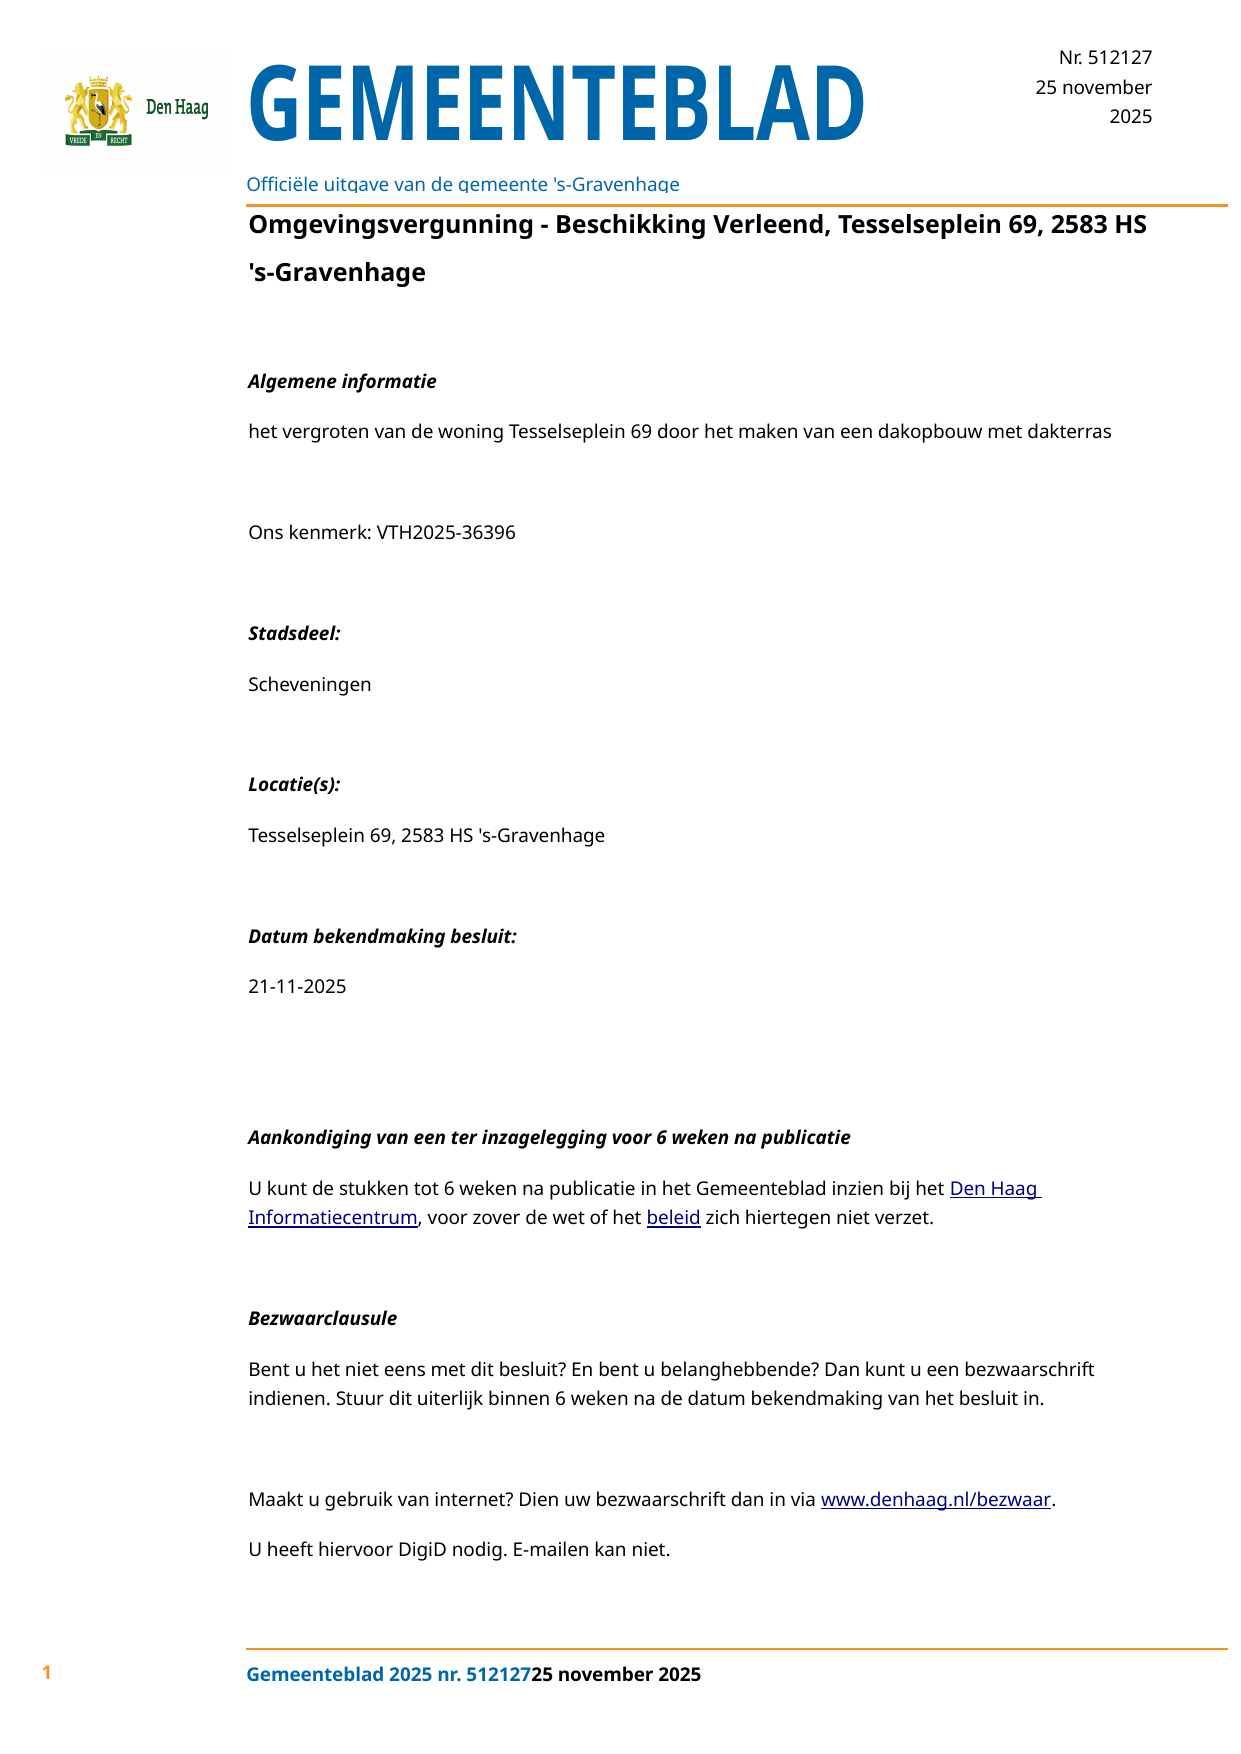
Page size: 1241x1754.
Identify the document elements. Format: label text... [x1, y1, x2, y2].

text het vergroten van de woning Tesselseplein 69 door het maken van een dakopbouw met dakterras [248, 419, 1152, 444]
text Bezwaarclausule [248, 1305, 1152, 1331]
text Algemene informatie [248, 368, 1152, 394]
text Maakt u gebruik van internet? Dien uw bezwaarschrift dan in via www.denhaag.nl/bezwaar. [248, 1486, 1152, 1512]
text Ons kenmerk: VTH2025-36396 [248, 519, 1152, 545]
text Omgevingsvergunning - Beschikking Verleend, Tesselseplein 69, 2583 HS 's-Gravenhage [248, 207, 1152, 288]
picture [41, 47, 231, 172]
text Aankondiging van een ter inzagelegging voor 6 weken na publicatie [248, 1124, 1152, 1150]
text 21-11-2025 [248, 973, 1152, 999]
text Locatie(s): [248, 772, 1152, 797]
text Bent u het niet eens met dit besluit? En bent u belanghebbende? Dan kunt u een bezwaarschrift indienen. Stuur dit uiterlijk binnen 6 weken na de datum bekendmaking van het besluit in. [248, 1356, 1152, 1411]
text Scheveningen [248, 671, 1152, 697]
text Stadsdeel: [248, 620, 1152, 646]
text U heeft hiervoor DigiD nodig. E-mailen kan niet. [248, 1537, 1152, 1562]
text U kunt de stukken tot 6 weken na publicatie in het Gemeenteblad inzien bij het Den Haag Informatiecentrum, voor zover de wet of het beleid zich hiertegen niet verzet. [248, 1175, 1152, 1230]
text Datum bekendmaking besluit: [248, 923, 1152, 949]
text Tesselseplein 69, 2583 HS 's-Gravenhage [248, 822, 1152, 848]
